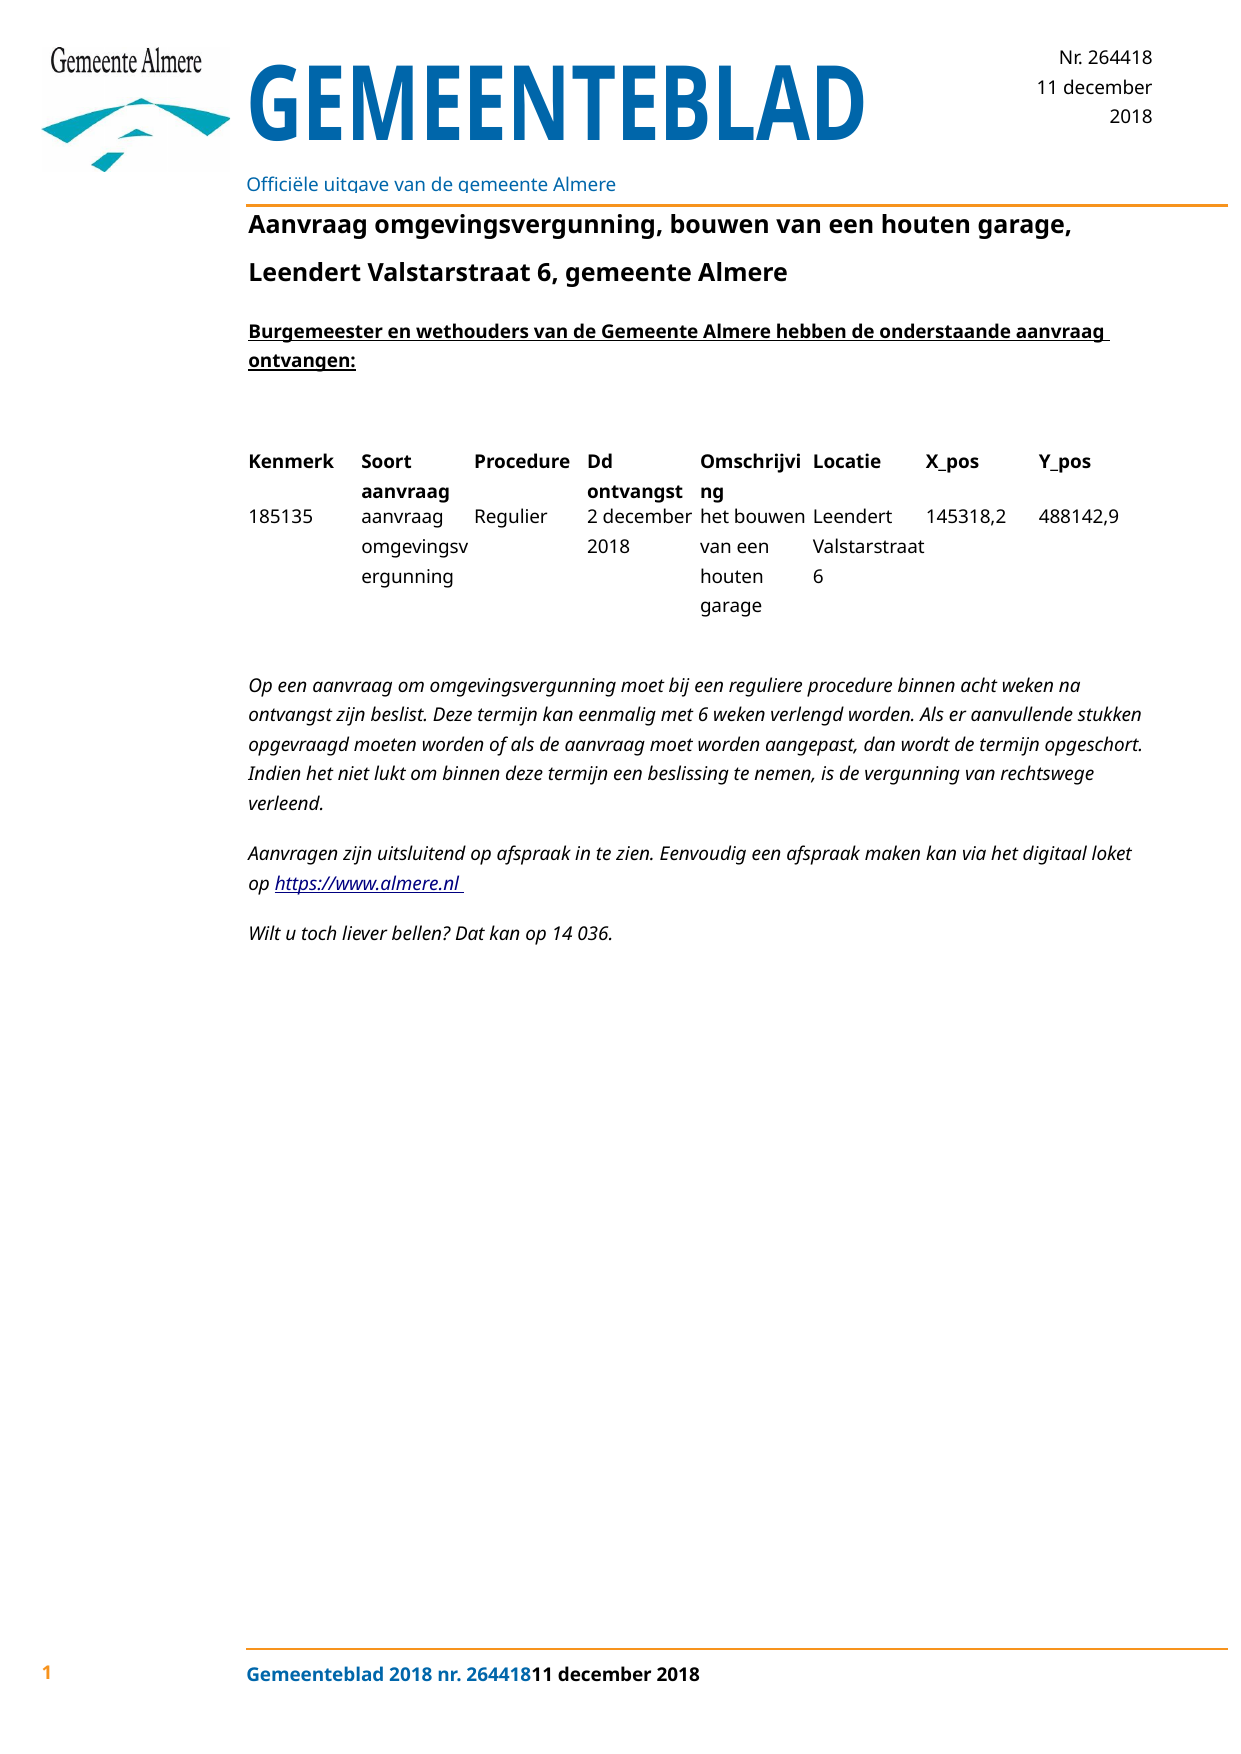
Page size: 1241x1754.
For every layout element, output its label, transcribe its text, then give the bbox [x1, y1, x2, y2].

picture [41, 47, 231, 172]
table_cell het bouwen van een houten garage [700, 504, 813, 618]
table_header Y_pos [1039, 449, 1152, 504]
table_cell Leendert Valstarstraat 6 [813, 504, 926, 618]
table_cell 488142,9 [1039, 504, 1152, 618]
text Aanvragen zijn uitsluitend op afspraak in te zien. Eenvoudig een afspraak maken kan via het digitaal loket op https://www.almere.nl [248, 841, 1152, 896]
table_cell Regulier [474, 504, 587, 618]
table_header X_pos [926, 449, 1038, 504]
table_cell 145318,2 [926, 504, 1038, 618]
text Op een aanvraag om omgevingsvergunning moet bij een reguliere procedure binnen acht weken na ontvangst zijn beslist. Deze termijn kan eenmalig met 6 weken verlengd worden. Als er aanvullende stukken opgevraagd moeten worden of als de aanvraag moet worden aangepast, dan wordt de termijn opgeschort. Indien het niet lukt om binnen deze termijn een beslissing te nemen, is de vergunning van rechtswege verleend. [248, 672, 1152, 816]
text Burgemeester en wethouders van de Gemeente Almere hebben de onderstaande aanvraag ontvangen: [248, 318, 1152, 373]
table_cell aanvraag omgevingsvergunning [361, 504, 474, 618]
text Aanvraag omgevingsvergunning, bouwen van een houten garage, Leendert Valstarstraat 6, gemeente Almere [248, 207, 1152, 288]
table_header Kenmerk [248, 449, 361, 504]
table_header Locatie [813, 449, 926, 504]
table_cell 2 december 2018 [587, 504, 700, 618]
table_header Soort aanvraag [361, 449, 474, 504]
table_header Procedure [474, 449, 587, 504]
table_header Dd ontvangst [587, 449, 700, 504]
table_cell 185135 [248, 504, 361, 618]
text Wilt u toch liever bellen? Dat kan op 14 036. [248, 921, 1152, 946]
table_header Omschrijving [700, 449, 813, 504]
